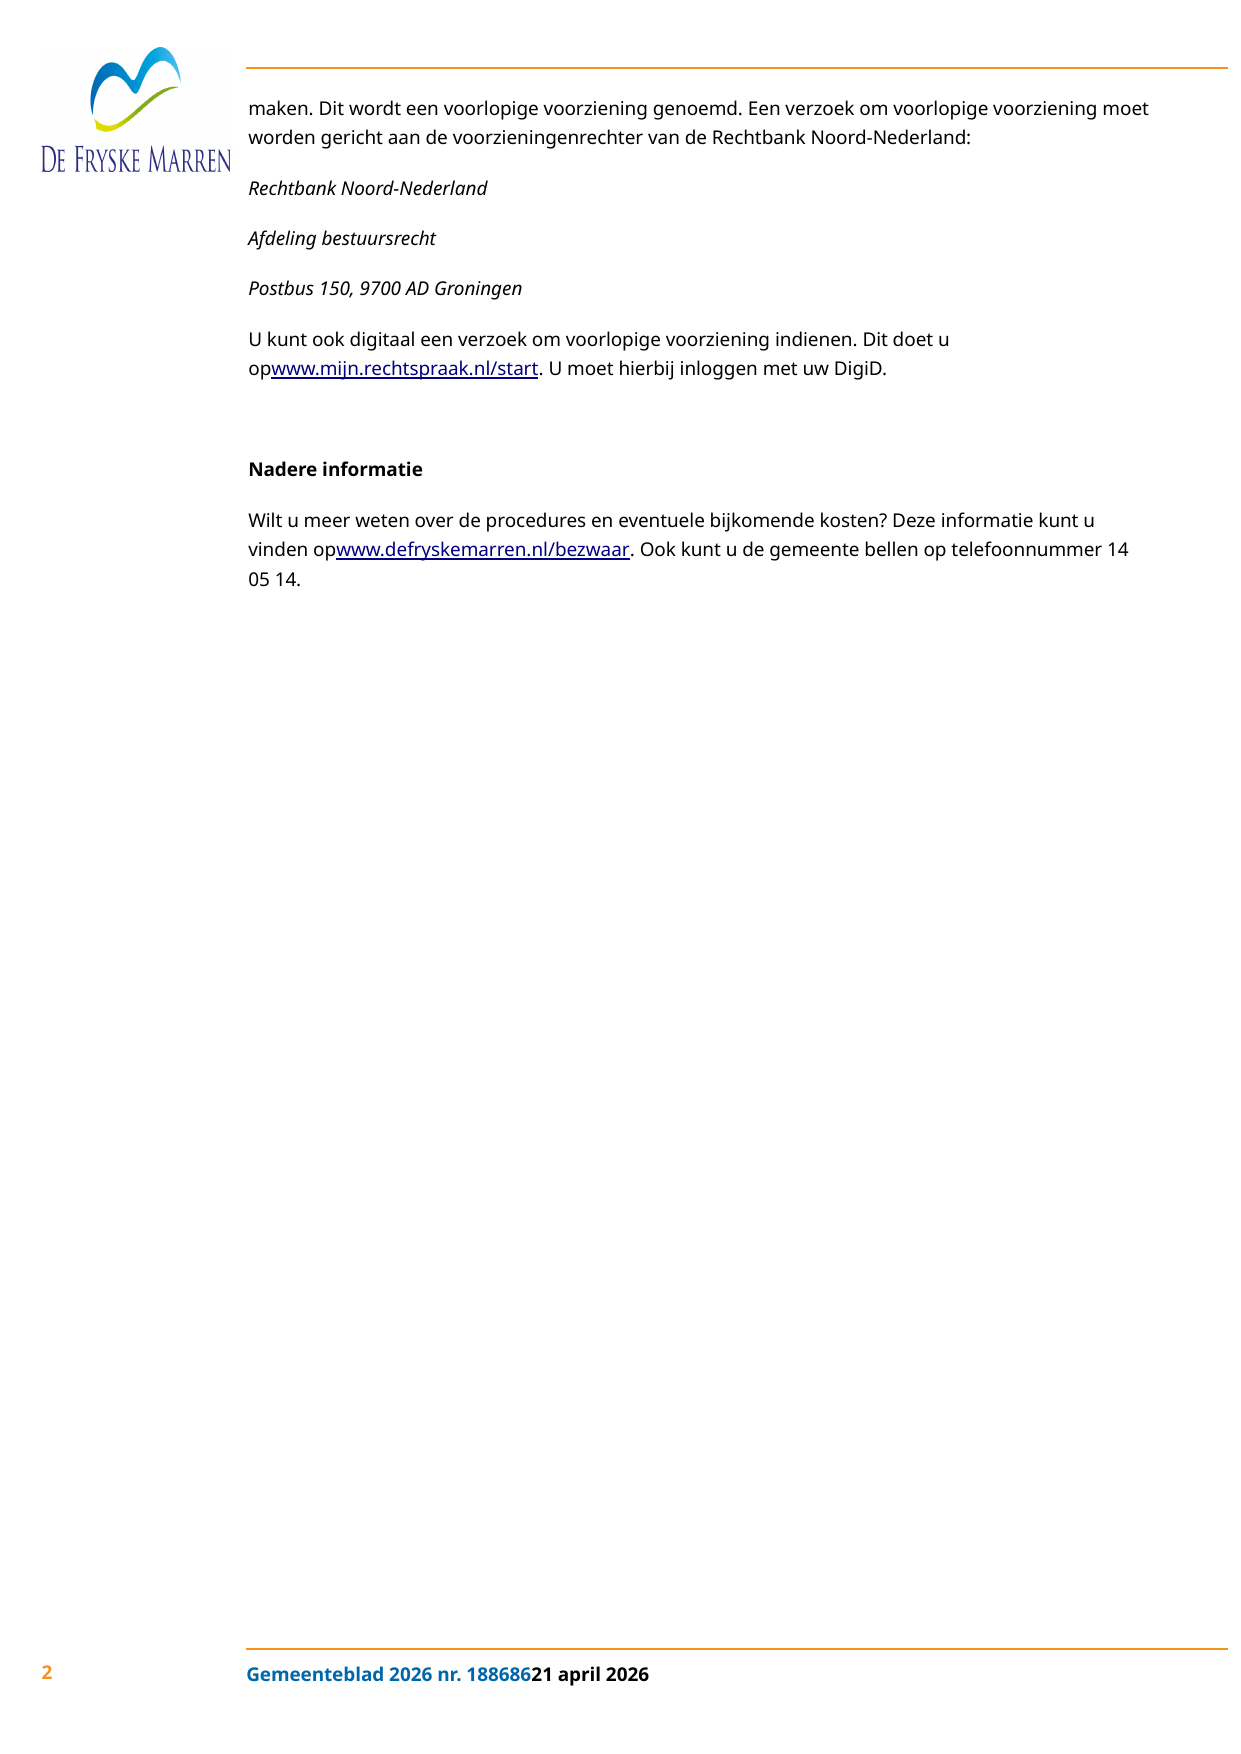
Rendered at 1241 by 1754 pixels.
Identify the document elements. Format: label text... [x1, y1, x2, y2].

text Postbus 150, 9700 AD Groningen [248, 276, 1152, 301]
text U kunt ook digitaal een verzoek om voorlopige voorziening indienen. Dit doet u opwww.mijn.rechtspraak.nl/start. U moet hierbij inloggen met uw DigiD. [248, 326, 1152, 381]
text Wilt u meer weten over de procedures en eventuele bijkomende kosten? Deze informatie kunt u vinden opwww.defryskemarren.nl/bezwaar. Ook kunt u de gemeente bellen op telefoonnummer 14 05 14. [248, 507, 1152, 592]
text Rechtbank Noord-Nederland [248, 175, 1152, 201]
picture [41, 47, 231, 172]
text maken. Dit wordt een voorlopige voorziening genoemd. Een verzoek om voorlopige voorziening moet worden gericht aan de voorzieningenrechter van de Rechtbank Noord-Nederland: [248, 95, 1152, 150]
text Afdeling bestuursrecht [248, 225, 1152, 251]
text Nadere informatie [248, 456, 1152, 482]
